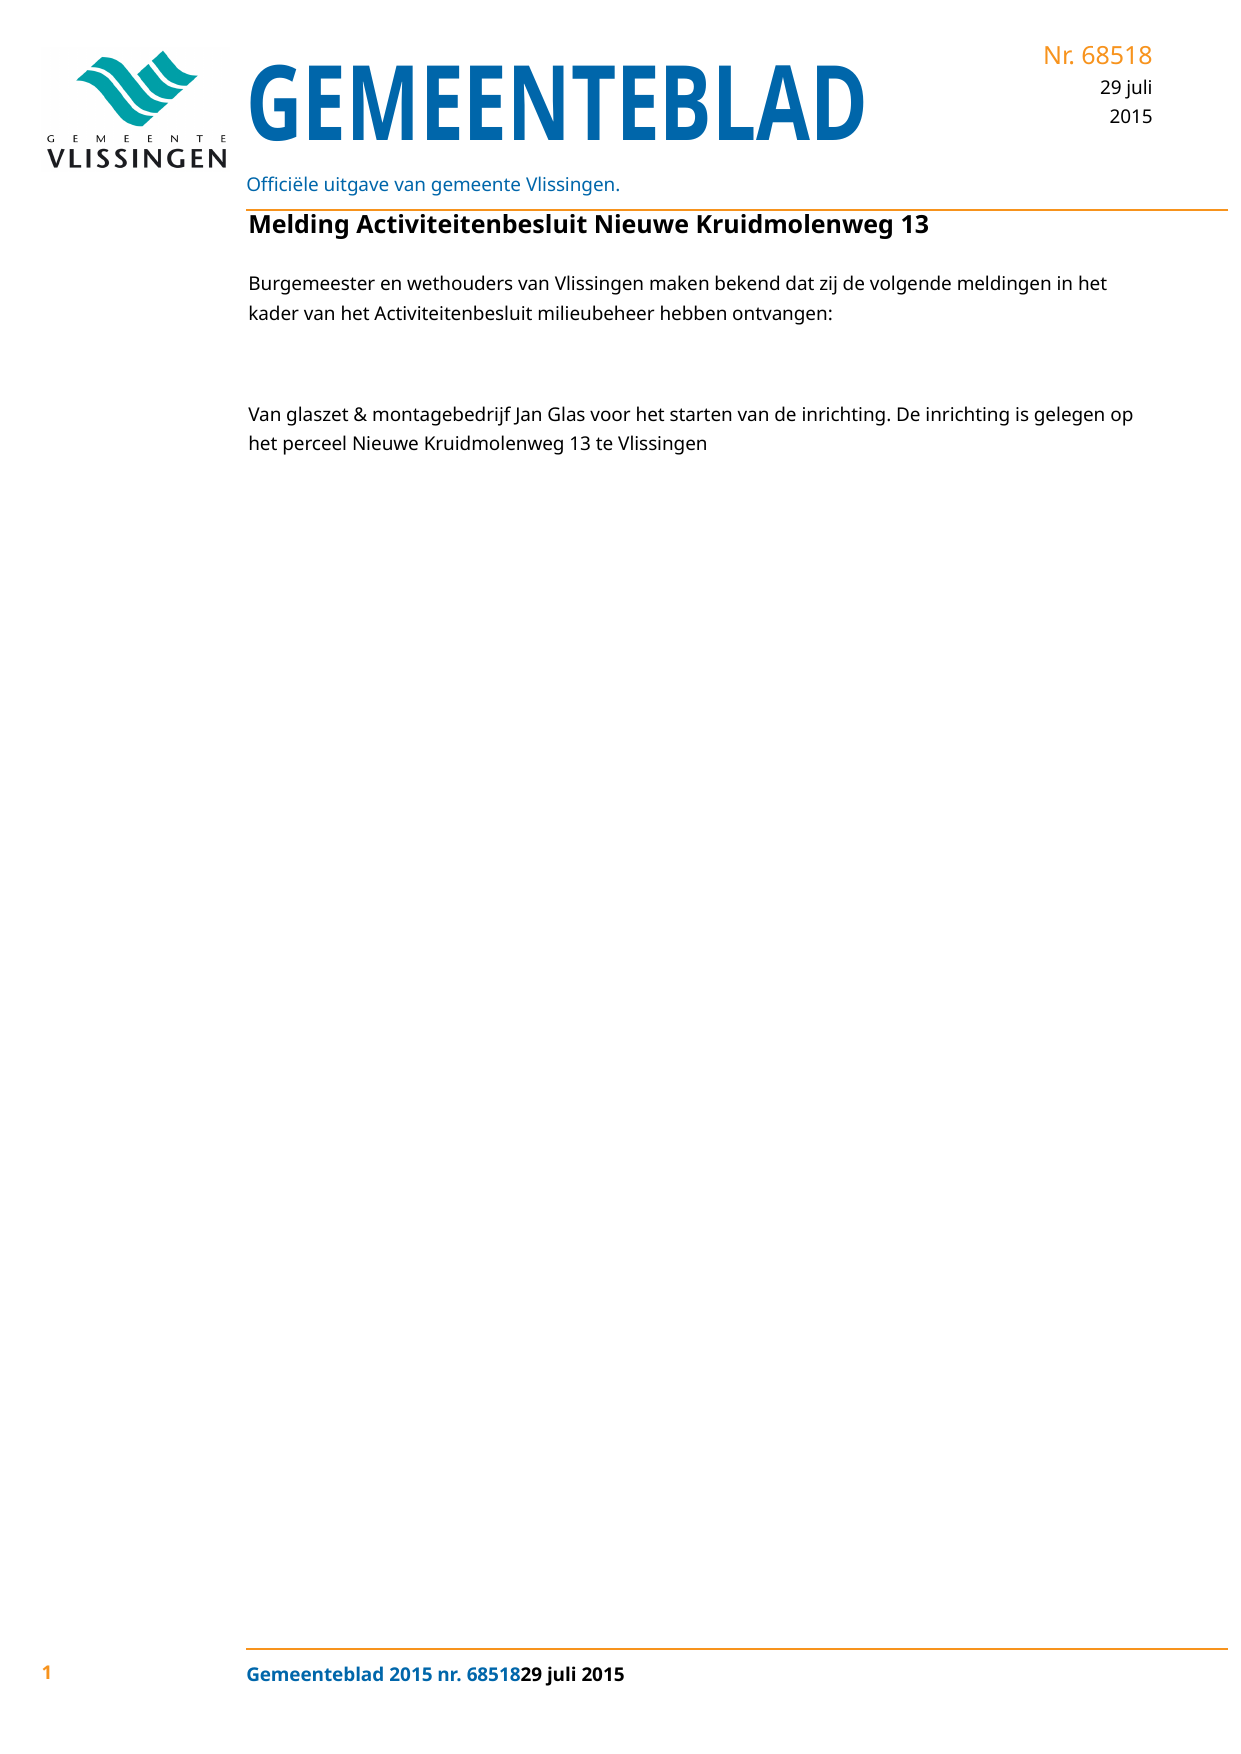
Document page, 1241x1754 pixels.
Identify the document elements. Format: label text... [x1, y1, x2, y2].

text Burgemeester en wethouders van Vlissingen maken bekend dat zij de volgende meldingen in het kader van het Activiteitenbesluit milieubeheer hebben ontvangen: [248, 270, 1152, 326]
picture [41, 47, 231, 172]
text Van glaszet & montagebedrijf Jan Glas voor het starten van de inrichting. De inrichting is gelegen op het perceel Nieuwe Kruidmolenweg 13 te Vlissingen [248, 401, 1152, 456]
text Melding Activiteitenbesluit Nieuwe Kruidmolenweg 13 [248, 211, 1152, 241]
